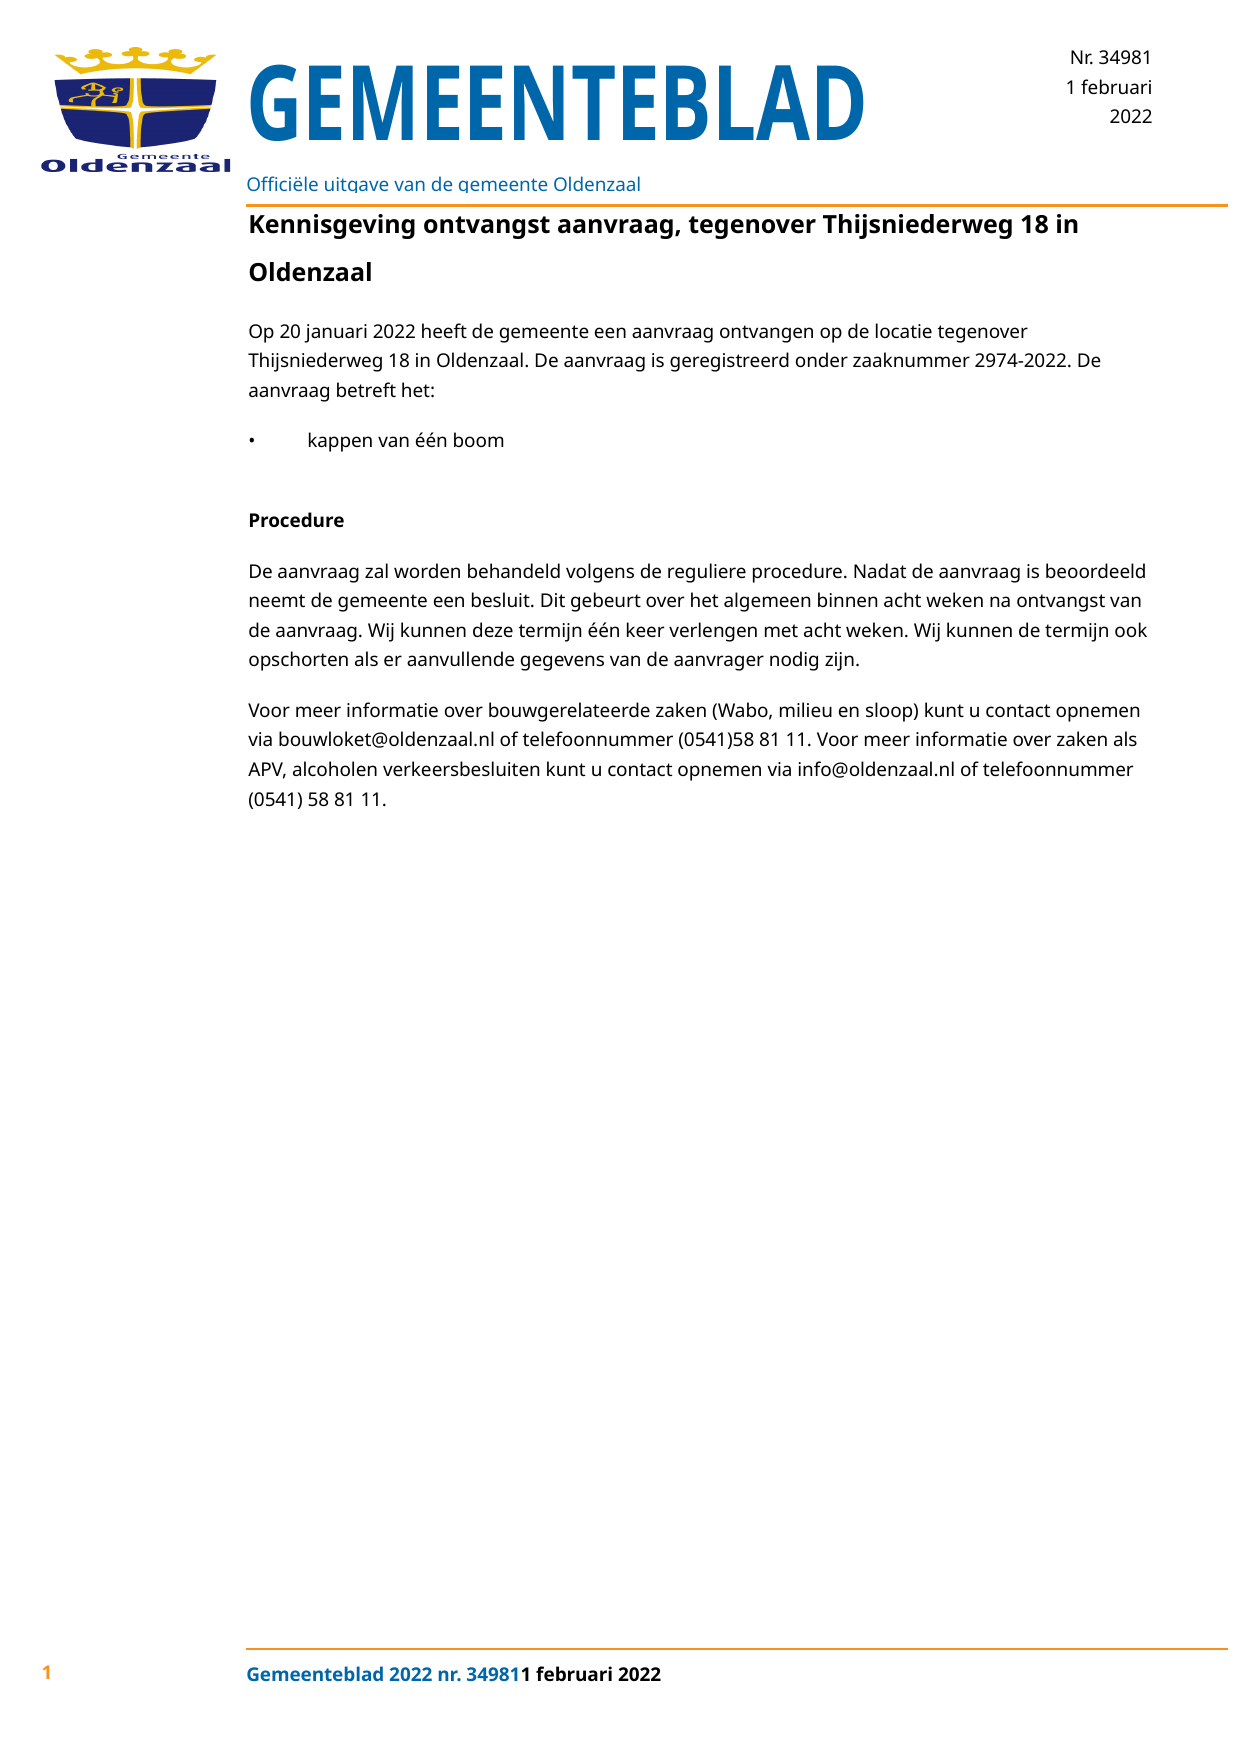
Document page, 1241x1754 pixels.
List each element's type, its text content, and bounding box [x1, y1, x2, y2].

picture [41, 47, 231, 172]
text De aanvraag zal worden behandeld volgens de reguliere procedure. Nadat de aanvraag is beoordeeld neemt de gemeente een besluit. Dit gebeurt over het algemeen binnen acht weken na ontvangst van de aanvraag. Wij kunnen deze termijn één keer verlengen met acht weken. Wij kunnen de termijn ook opschorten als er aanvullende gegevens van de aanvrager nodig zijn. [248, 558, 1152, 672]
text Op 20 januari 2022 heeft de gemeente een aanvraag ontvangen op de locatie tegenover Thijsniederweg 18 in Oldenzaal. De aanvraag is geregistreerd onder zaaknummer 2974-2022. De aanvraag betreft het: [248, 318, 1152, 403]
text Procedure [248, 507, 1152, 533]
text Voor meer informatie over bouwgerelateerde zaken (Wabo, milieu en sloop) kunt u contact opnemen via bouwloket@oldenzaal.nl of telefoonnummer (0541)58 81 11. Voor meer informatie over zaken als APV, alcoholen verkeersbesluiten kunt u contact opnemen via info@oldenzaal.nl of telefoonnummer (0541) 58 81 11. [248, 697, 1152, 812]
text Kennisgeving ontvangst aanvraag, tegenover Thijsniederweg 18 in Oldenzaal [248, 207, 1152, 288]
list kappen van één boom [248, 427, 1152, 453]
